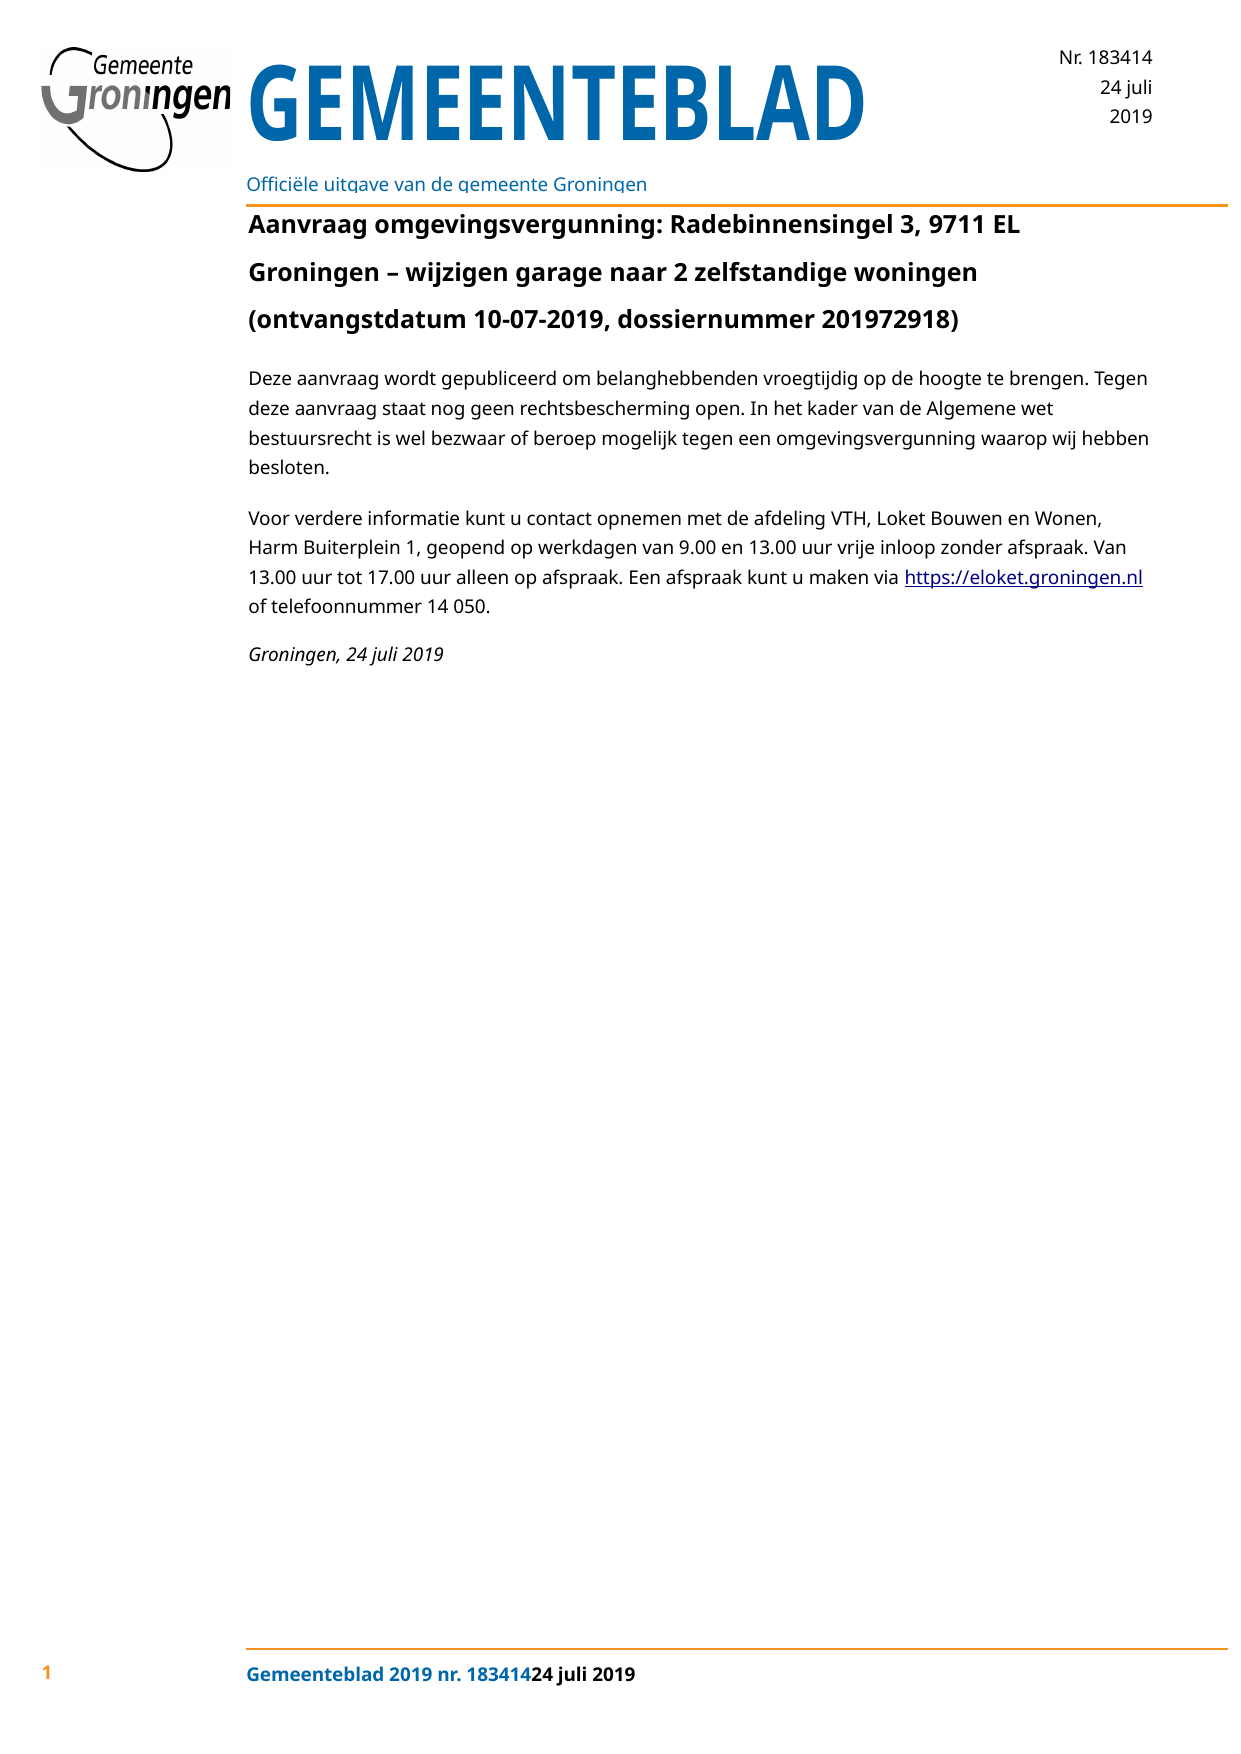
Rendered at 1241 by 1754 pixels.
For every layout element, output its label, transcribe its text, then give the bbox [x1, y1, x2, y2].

picture [41, 47, 231, 172]
text Deze aanvraag wordt gepubliceerd om belanghebbenden vroegtijdig op de hoogte te brengen. Tegen deze aanvraag staat nog geen rechtsbescherming open. In het kader van de Algemene wet bestuursrecht is wel bezwaar of beroep mogelijk tegen een omgevingsvergunning waarop wij hebben besloten. [248, 366, 1152, 480]
text Voor verdere informatie kunt u contact opnemen met de afdeling VTH, Loket Bouwen en Wonen, Harm Buiterplein 1, geopend op werkdagen van 9.00 en 13.00 uur vrije inloop zonder afspraak. Van 13.00 uur tot 17.00 uur alleen op afspraak. Een afspraak kunt u maken via https://eloket.groningen.nl of telefoonnummer 14 050. [248, 505, 1152, 619]
text Groningen, 24 juli 2019 [248, 641, 1152, 667]
text Aanvraag omgevingsvergunning: Radebinnensingel 3, 9711 EL Groningen – wijzigen garage naar 2 zelfstandige woningen (ontvangstdatum 10-07-2019, dossiernummer 201972918) [248, 207, 1152, 336]
